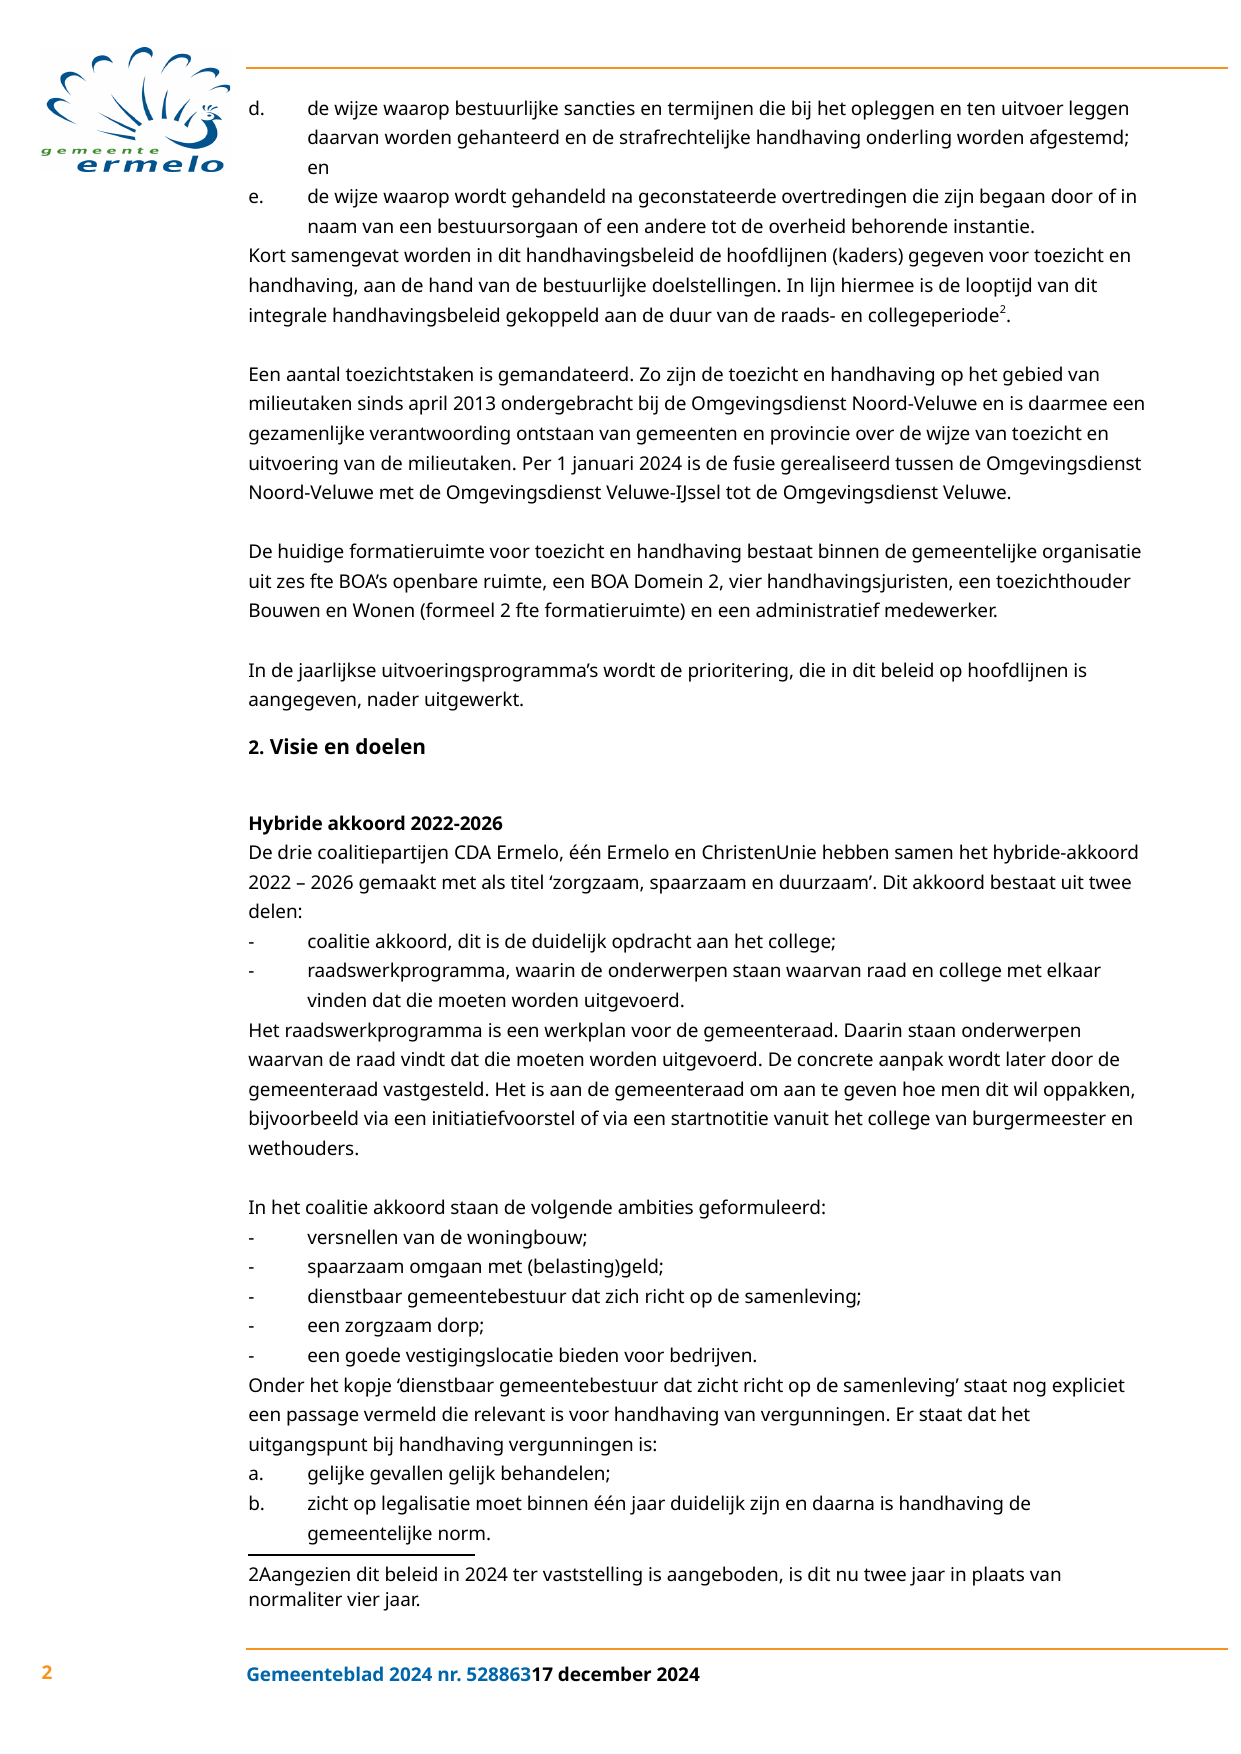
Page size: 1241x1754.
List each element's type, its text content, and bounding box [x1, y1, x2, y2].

text Hybride akkoord 2022-2026 [248, 810, 1152, 836]
text Kort samengevat worden in dit handhavingsbeleid de hoofdlijnen (kaders) gegeven voor toezicht en handhaving, aan de hand van de bestuurlijke doelstellingen. In lijn hiermee is de looptijd van dit integrale handhavingsbeleid gekoppeld aan de duur van de raads- en collegeperiode. [248, 243, 1152, 328]
list de wijze waarop bestuurlijke sancties en termijnen die bij het opleggen en ten uitvoer leggen daarvan worden gehanteerd en de strafrechtelijke handhaving onderling worden afgestemd; en [248, 95, 1152, 180]
text Een aantal toezichtstaken is gemandateerd. Zo zijn de toezicht en handhaving op het gebied van milieutaken sinds april 2013 ondergebracht bij de Omgevingsdienst Noord-Veluwe en is daarmee een gezamenlijke verantwoording ontstaan van gemeenten en provincie over de wijze van toezicht en uitvoering van de milieutaken. Per 1 januari 2024 is de fusie gerealiseerd tussen de Omgevingsdienst Noord-Veluwe met de Omgevingsdienst Veluwe-IJssel tot de Omgevingsdienst Veluwe. [248, 361, 1152, 505]
picture [41, 47, 231, 172]
list een zorgzaam dorp; [248, 1313, 1152, 1338]
text In het coalitie akkoord staan de volgende ambities geformuleerd: [248, 1194, 1152, 1220]
list coalitie akkoord, dit is de duidelijk opdracht aan het college; [248, 928, 1152, 954]
text De drie coalitiepartijen CDA Ermelo, één Ermelo en ChristenUnie hebben samen het hybride-akkoord 2022 – 2026 gemaakt met als titel ‘zorgzaam, spaarzaam en duurzaam’. Dit akkoord bestaat uit twee delen: [248, 839, 1152, 924]
list een goede vestigingslocatie bieden voor bedrijven. [248, 1342, 1152, 1368]
text Onder het kopje ‘dienstbaar gemeentebestuur dat zicht richt op de samenleving’ staat nog expliciet een passage vermeld die relevant is voor handhaving van vergunningen. Er staat dat het uitgangspunt bij handhaving vergunningen is: [248, 1372, 1152, 1457]
text 2. Visie en doelen [248, 732, 1152, 761]
list zicht op legalisatie moet binnen één jaar duidelijk zijn en daarna is handhaving de gemeentelijke norm. [248, 1490, 1152, 1546]
list gelijke gevallen gelijk behandelen; [248, 1461, 1152, 1486]
text Aangezien dit beleid in 2024 ter vaststelling is aangeboden, is dit nu twee jaar in plaats van normaliter vier jaar. [248, 1561, 1152, 1612]
list de wijze waarop wordt gehandeld na geconstateerde overtredingen die zijn begaan door of in naam van een bestuursorgaan of een andere tot de overheid behorende instantie. [248, 183, 1152, 239]
text In de jaarlijkse uitvoeringsprogramma’s wordt de prioritering, die in dit beleid op hoofdlijnen is aangegeven, nader uitgewerkt. [248, 657, 1152, 712]
list spaarzaam omgaan met (belasting)geld; [248, 1253, 1152, 1279]
list dienstbaar gemeentebestuur dat zich richt op de samenleving; [248, 1283, 1152, 1309]
list versnellen van de woningbouw; [248, 1224, 1152, 1250]
list raadswerkprogramma, waarin de onderwerpen staan waarvan raad en college met elkaar vinden dat die moeten worden uitgevoerd. [248, 958, 1152, 1013]
text De huidige formatieruimte voor toezicht en handhaving bestaat binnen de gemeentelijke organisatie uit zes fte BOA’s openbare ruimte, een BOA Domein 2, vier handhavingsjuristen, een toezichthouder Bouwen en Wonen (formeel 2 fte formatieruimte) en een administratief medewerker. [248, 538, 1152, 623]
text Het raadswerkprogramma is een werkplan voor de gemeenteraad. Daarin staan onderwerpen waarvan de raad vindt dat die moeten worden uitgevoerd. De concrete aanpak wordt later door de gemeenteraad vastgesteld. Het is aan de gemeenteraad om aan te geven hoe men dit wil oppakken, bijvoorbeeld via een initiatiefvoorstel of via een startnotitie vanuit het college van burgermeester en wethouders. [248, 1017, 1152, 1161]
